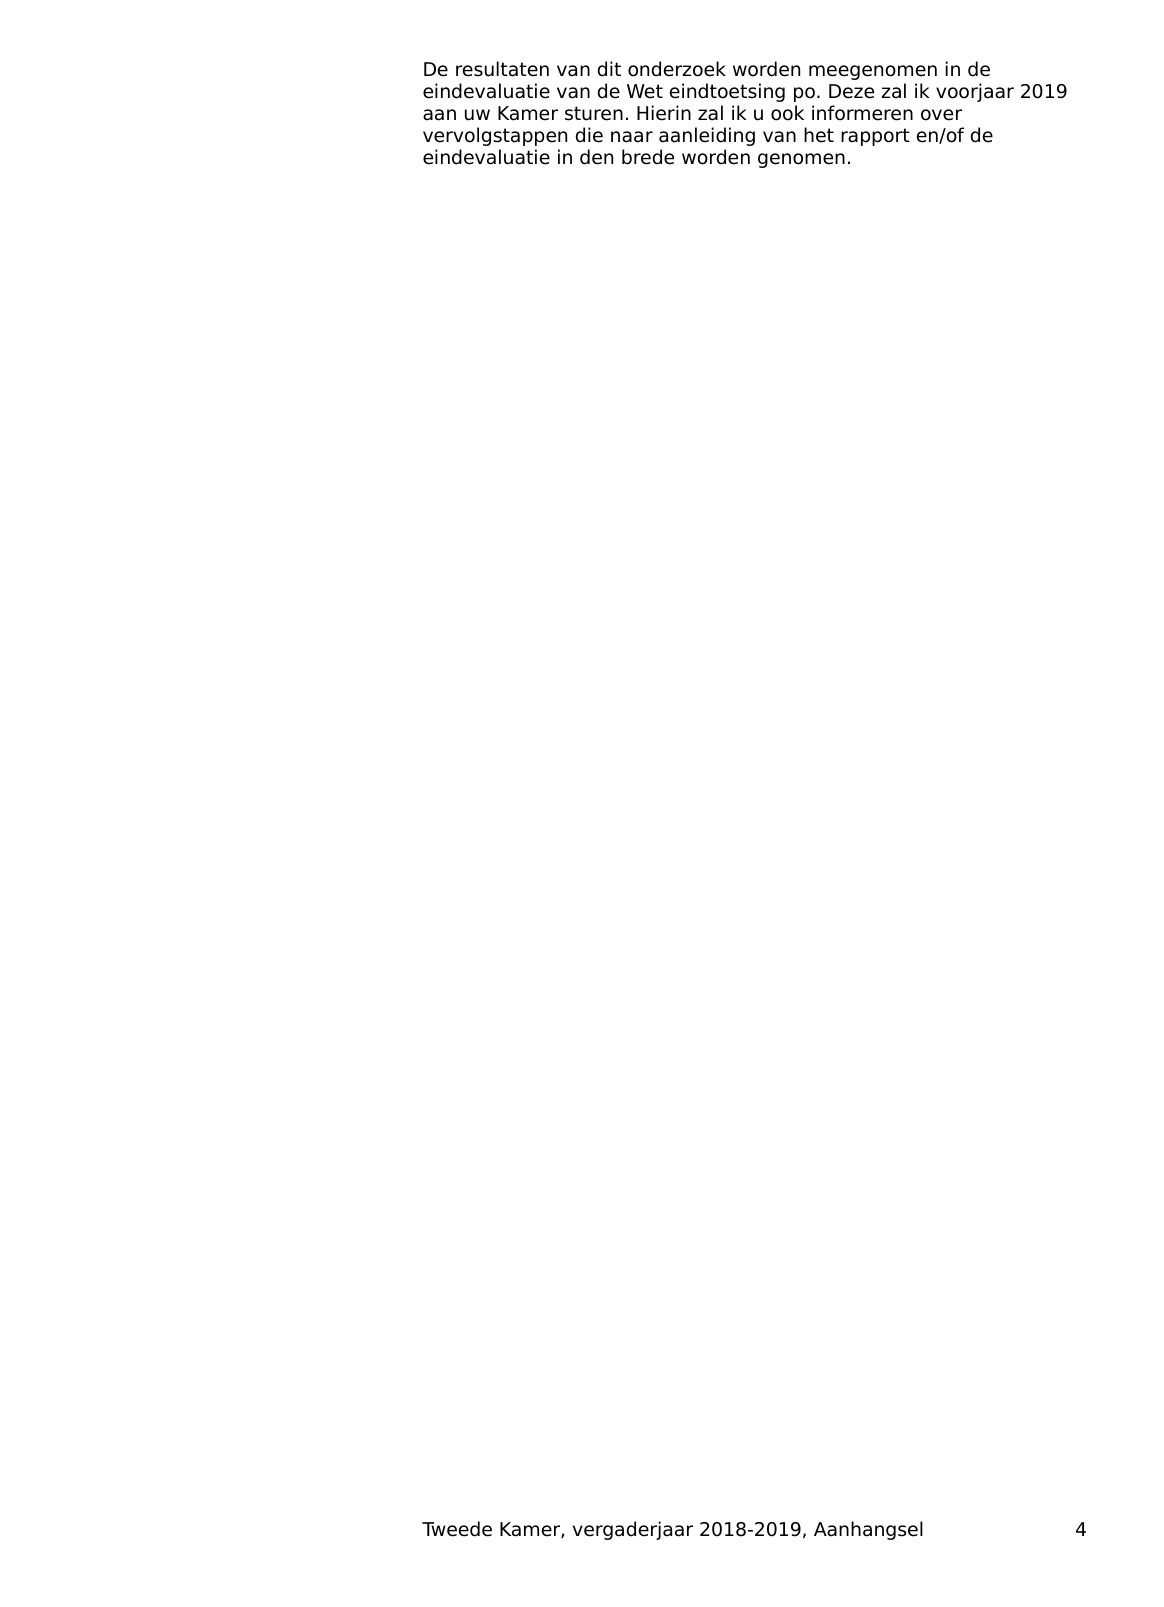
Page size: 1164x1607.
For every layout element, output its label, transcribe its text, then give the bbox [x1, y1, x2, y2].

text De resultaten van dit onderzoek worden meegenomen in de eindevaluatie van de Wet eindtoetsing po. Deze zal ik voorjaar 2019 aan uw Kamer sturen. Hierin zal ik u ook informeren over vervolgstappen die naar aanleiding van het rapport en/of de eindevaluatie in den brede worden genomen. [422, 59, 1087, 169]
